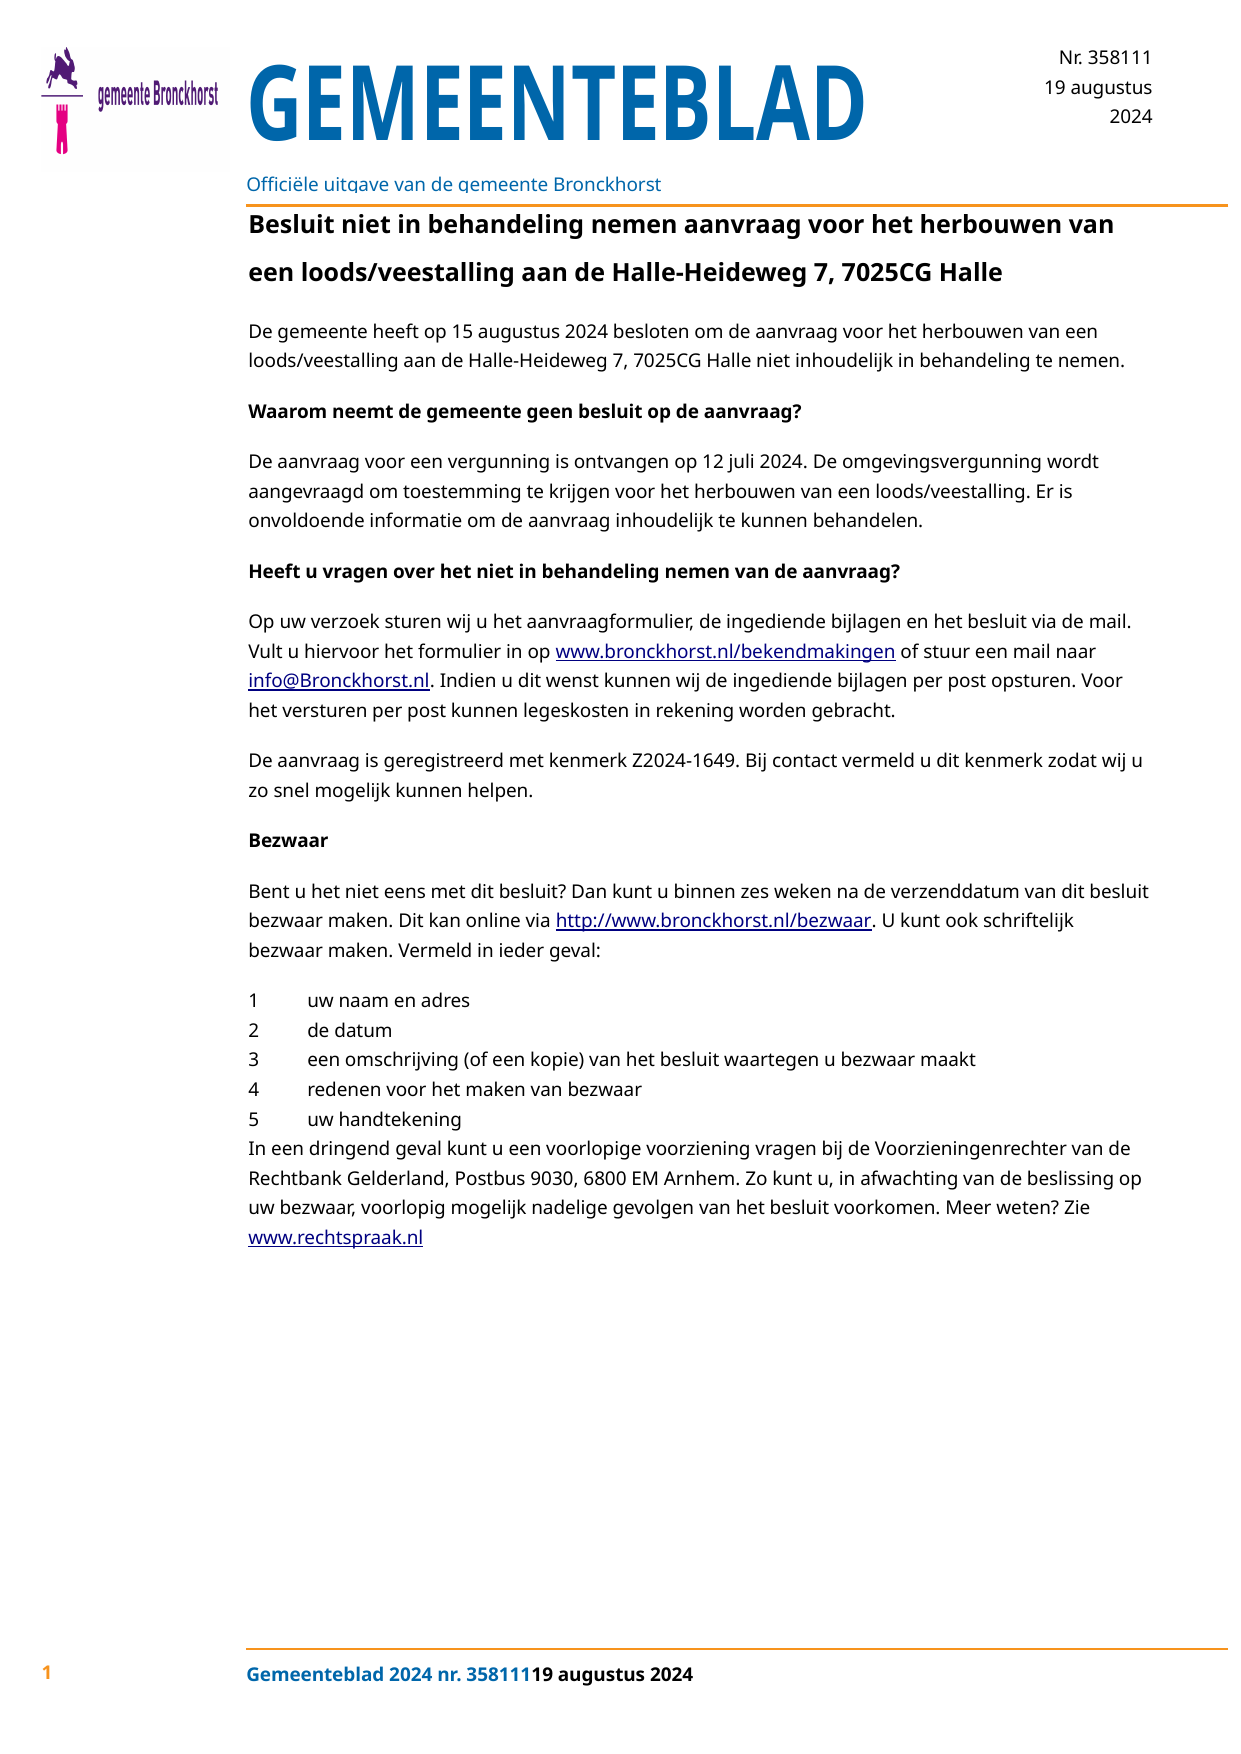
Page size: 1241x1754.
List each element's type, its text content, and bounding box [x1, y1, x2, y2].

text De aanvraag voor een vergunning is ontvangen op 12 juli 2024. De omgevingsvergunning wordt aangevraagd om toestemming te krijgen voor het herbouwen van een loods/veestalling. Er is onvoldoende informatie om de aanvraag inhoudelijk te kunnen behandelen. [248, 448, 1152, 533]
list de datum [248, 1017, 1152, 1043]
text Waarom neemt de gemeente geen besluit op de aanvraag? [248, 398, 1152, 424]
list uw handtekening [248, 1106, 1152, 1132]
text De gemeente heeft op 15 augustus 2024 besloten om de aanvraag voor het herbouwen van een loods/veestalling aan de Halle-Heideweg 7, 7025CG Halle niet inhoudelijk in behandeling te nemen. [248, 318, 1152, 373]
list een omschrijving (of een kopie) van het besluit waartegen u bezwaar maakt [248, 1047, 1152, 1072]
list uw naam en adres [248, 987, 1152, 1013]
text Bezwaar [248, 827, 1152, 853]
text Bent u het niet eens met dit besluit? Dan kunt u binnen zes weken na de verzenddatum van dit besluit bezwaar maken. Dit kan online via http://www.bronckhorst.nl/bezwaar. U kunt ook schriftelijk bezwaar maken. Vermeld in ieder geval: [248, 878, 1152, 963]
picture [41, 47, 231, 172]
text Besluit niet in behandeling nemen aanvraag voor het herbouwen van een loods/veestalling aan de Halle-Heideweg 7, 7025CG Halle [248, 207, 1152, 288]
text In een dringend geval kunt u een voorlopige voorziening vragen bij de Voorzieningenrechter van de Rechtbank Gelderland, Postbus 9030, 6800 EM Arnhem. Zo kunt u, in afwachting van de beslissing op uw bezwaar, voorlopig mogelijk nadelige gevolgen van het besluit voorkomen. Meer weten? Zie www.rechtspraak.nl [248, 1135, 1152, 1250]
text Op uw verzoek sturen wij u het aanvraagformulier, de ingediende bijlagen en het besluit via de mail. Vult u hiervoor het formulier in op www.bronckhorst.nl/bekendmakingen of stuur een mail naar info@Bronckhorst.nl. Indien u dit wenst kunnen wij de ingediende bijlagen per post opsturen. Voor het versturen per post kunnen legeskosten in rekening worden gebracht. [248, 608, 1152, 723]
text Heeft u vragen over het niet in behandeling nemen van de aanvraag? [248, 558, 1152, 584]
text De aanvraag is geregistreerd met kenmerk Z2024-1649. Bij contact vermeld u dit kenmerk zodat wij u zo snel mogelijk kunnen helpen. [248, 747, 1152, 803]
list redenen voor het maken van bezwaar [248, 1076, 1152, 1102]
